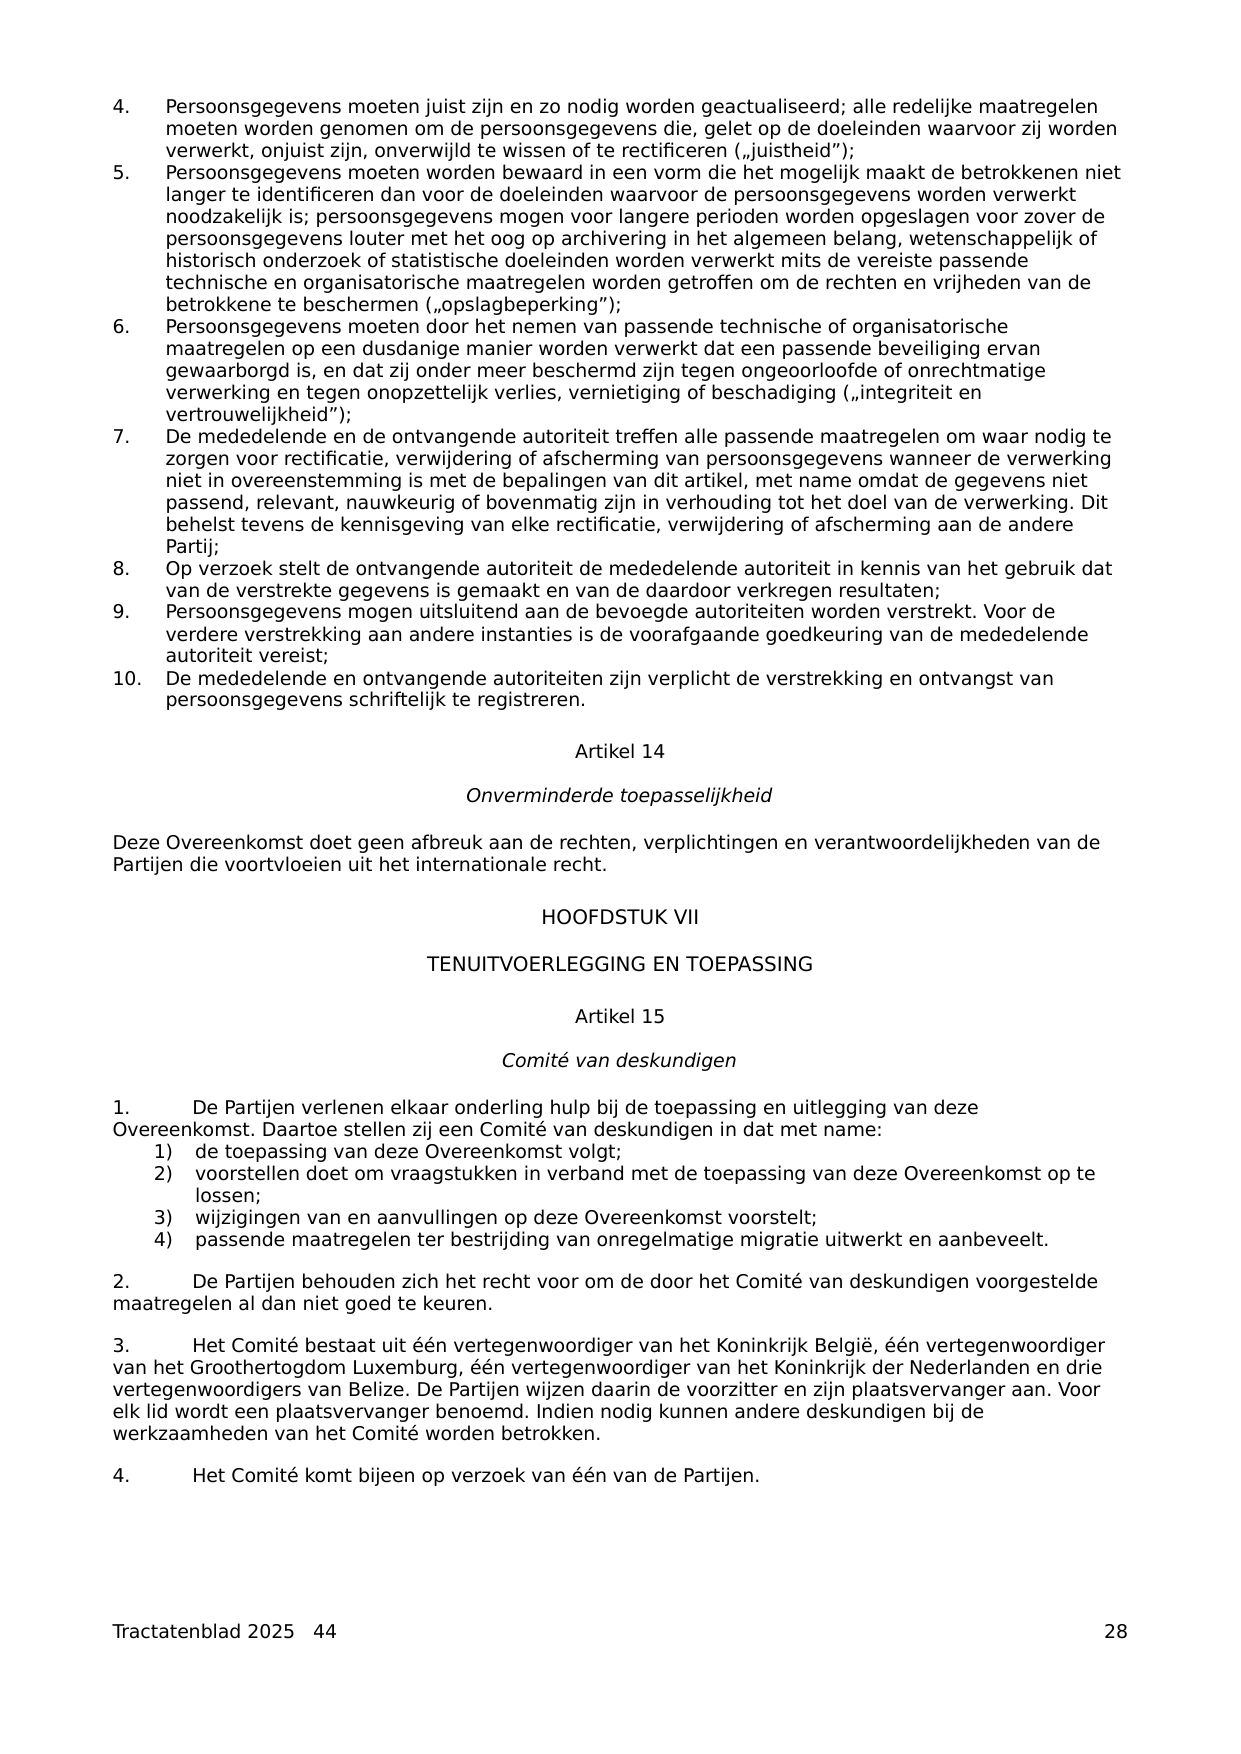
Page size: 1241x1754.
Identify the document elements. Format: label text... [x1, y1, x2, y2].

text 2. De Partijen behouden zich het recht voor om de door het Comité van deskundigen voorgestelde maatregelen al dan niet goed te keuren. [112, 1271, 1128, 1315]
text 8. Op verzoek stelt de ontvangende autoriteit de mededelende autoriteit in kennis van het gebruik dat van de verstrekte gegevens is gemaakt en van de daardoor verkregen resultaten; [112, 557, 1128, 601]
text 3. Het Comité bestaat uit één vertegenwoordiger van het Koninkrijk België, één vertegenwoordiger van het Groothertogdom Luxemburg, één vertegenwoordiger van het Koninkrijk der Nederlanden en drie vertegenwoordigers van Belize. De Partijen wijzen daarin de voorzitter en zijn plaatsvervanger aan. Voor elk lid wordt een plaatsvervanger benoemd. Indien nodig kunnen andere deskundigen bij de werkzaamheden van het Comité worden betrokken. [112, 1335, 1128, 1445]
text 9. Persoonsgegevens mogen uitsluitend aan de bevoegde autoriteiten worden verstrekt. Voor de verdere verstrekking aan andere instanties is de voorafgaande goedkeuring van de mededelende autoriteit vereist; [112, 601, 1128, 667]
text 7. De mededelende en de ontvangende autoriteit treffen alle passende maatregelen om waar nodig te zorgen voor rectificatie, verwijdering of afscherming van persoonsgegevens wanneer de verwerking niet in overeenstemming is met de bepalingen van dit artikel, met name omdat de gegevens niet passend, relevant, nauwkeurig of bovenmatig zijn in verhouding tot het doel van de verwerking. Dit behelst tevens de kennisgeving van elke rectificatie, verwijdering of afscherming aan de andere Partij; [112, 426, 1128, 557]
subtitle HOOFDSTUK VII TENUITVOERLEGGING EN TOEPASSING [112, 906, 1128, 976]
text 1. De Partijen verlenen elkaar onderling hulp bij de toepassing en uitlegging van deze Overeenkomst. Daartoe stellen zij een Comité van deskundigen in dat met name: [112, 1097, 1128, 1141]
text 3) wijzigingen van en aanvullingen op deze Overeenkomst voorstelt; [153, 1207, 1128, 1229]
subtitle Artikel 14 Onverminderde toepasselijkheid [112, 741, 1128, 807]
subtitle Artikel 15 Comité van deskundigen [112, 1006, 1128, 1072]
text 4. Persoonsgegevens moeten juist zijn en zo nodig worden geactualiseerd; alle redelijke maatregelen moeten worden genomen om de persoonsgegevens die, gelet op de doeleinden waarvoor zij worden verwerkt, onjuist zijn, onverwijld te wissen of te rectificeren („juistheid”); [112, 96, 1128, 162]
text 2) voorstellen doet om vraagstukken in verband met de toepassing van deze Overeenkomst op te lossen; [153, 1163, 1128, 1207]
text 10. De mededelende en ontvangende autoriteiten zijn verplicht de verstrekking en ontvangst van persoonsgegevens schriftelijk te registreren. [112, 667, 1128, 711]
text 1) de toepassing van deze Overeenkomst volgt; [153, 1141, 1128, 1163]
text 5. Persoonsgegevens moeten worden bewaard in een vorm die het mogelijk maakt de betrokkenen niet langer te identificeren dan voor de doeleinden waarvoor de persoonsgegevens worden verwerkt noodzakelijk is; persoonsgegevens mogen voor langere perioden worden opgeslagen voor zover de persoonsgegevens louter met het oog op archivering in het algemeen belang, wetenschappelijk of historisch onderzoek of statistische doeleinden worden verwerkt mits de vereiste passende technische en organisatorische maatregelen worden getroffen om de rechten en vrijheden van de betrokkene te beschermen („opslagbeperking”); [112, 162, 1128, 316]
text Deze Overeenkomst doet geen afbreuk aan de rechten, verplichtingen en verantwoordelijkheden van de Partijen die voortvloeien uit het internationale recht. [112, 832, 1128, 876]
text 4. Het Comité komt bijeen op verzoek van één van de Partijen. [112, 1465, 1128, 1487]
text 6. Persoonsgegevens moeten door het nemen van passende technische of organisatorische maatregelen op een dusdanige manier worden verwerkt dat een passende beveiliging ervan gewaarborgd is, en dat zij onder meer beschermd zijn tegen ongeoorloofde of onrechtmatige verwerking en tegen onopzettelijk verlies, vernietiging of beschadiging („integriteit en vertrouwelijkheid”); [112, 316, 1128, 426]
text 4) passende maatregelen ter bestrijding van onregelmatige migratie uitwerkt en aanbeveelt. [153, 1229, 1128, 1251]
